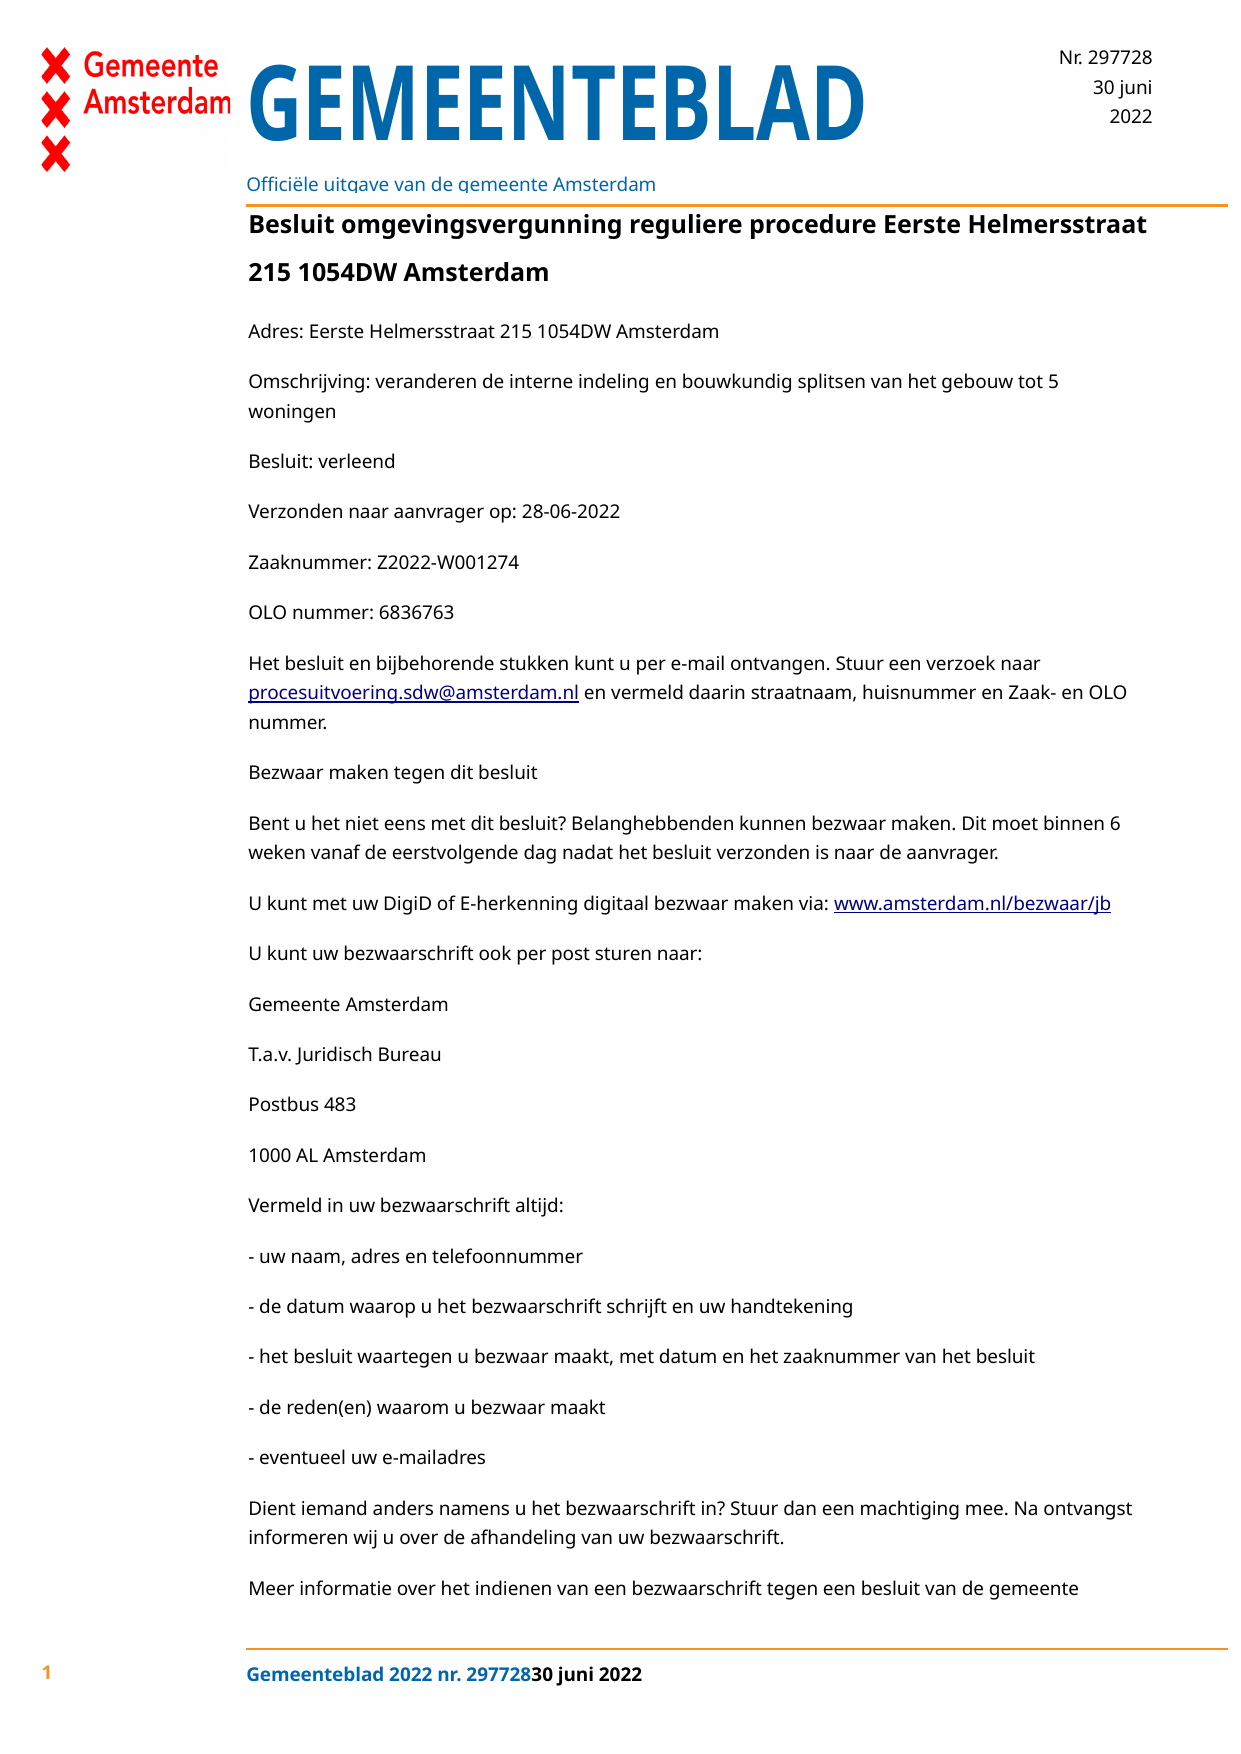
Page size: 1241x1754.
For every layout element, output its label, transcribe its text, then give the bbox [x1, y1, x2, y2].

text Postbus 483 [248, 1092, 1152, 1117]
text T.a.v. Juridisch Bureau [248, 1041, 1152, 1067]
text - de datum waarop u het bezwaarschrift schrijft en uw handtekening [248, 1293, 1152, 1319]
text - eventueel uw e-mailadres [248, 1444, 1152, 1470]
text 1000 AL Amsterdam [248, 1142, 1152, 1168]
text Meer informatie over het indienen van een bezwaarschrift tegen een besluit van de gemeente [248, 1575, 1152, 1601]
text Omschrijving: veranderen de interne indeling en bouwkundig splitsen van het gebouw tot 5 woningen [248, 368, 1152, 424]
text - het besluit waartegen u bezwaar maakt, met datum en het zaaknummer van het besluit [248, 1344, 1152, 1369]
text Zaaknummer: Z2022-W001274 [248, 549, 1152, 575]
picture [41, 47, 231, 172]
text U kunt uw bezwaarschrift ook per post sturen naar: [248, 940, 1152, 966]
text Besluit omgevingsvergunning reguliere procedure Eerste Helmersstraat 215 1054DW Amsterdam [248, 207, 1152, 288]
text Besluit: verleend [248, 448, 1152, 474]
text Vermeld in uw bezwaarschrift altijd: [248, 1192, 1152, 1218]
text Verzonden naar aanvrager op: 28-06-2022 [248, 499, 1152, 524]
text Adres: Eerste Helmersstraat 215 1054DW Amsterdam [248, 318, 1152, 344]
text Bent u het niet eens met dit besluit? Belanghebbenden kunnen bezwaar maken. Dit moet binnen 6 weken vanaf de eerstvolgende dag nadat het besluit verzonden is naar de aanvrager. [248, 810, 1152, 865]
text - de reden(en) waarom u bezwaar maakt [248, 1394, 1152, 1420]
text Dient iemand anders namens u het bezwaarschrift in? Stuur dan een machtiging mee. Na ontvangst informeren wij u over de afhandeling van uw bezwaarschrift. [248, 1495, 1152, 1550]
text Het besluit en bijbehorende stukken kunt u per e-mail ontvangen. Stuur een verzoek naar procesuitvoering.sdw@amsterdam.nl en vermeld daarin straatnaam, huisnummer en Zaak- en OLO nummer. [248, 650, 1152, 735]
text U kunt met uw DigiD of E-herkenning digitaal bezwaar maken via: www.amsterdam.nl/bezwaar/jb [248, 890, 1152, 916]
text OLO nummer: 6836763 [248, 599, 1152, 625]
text Gemeente Amsterdam [248, 991, 1152, 1017]
text Bezwaar maken tegen dit besluit [248, 759, 1152, 785]
text - uw naam, adres en telefoonnummer [248, 1243, 1152, 1269]
